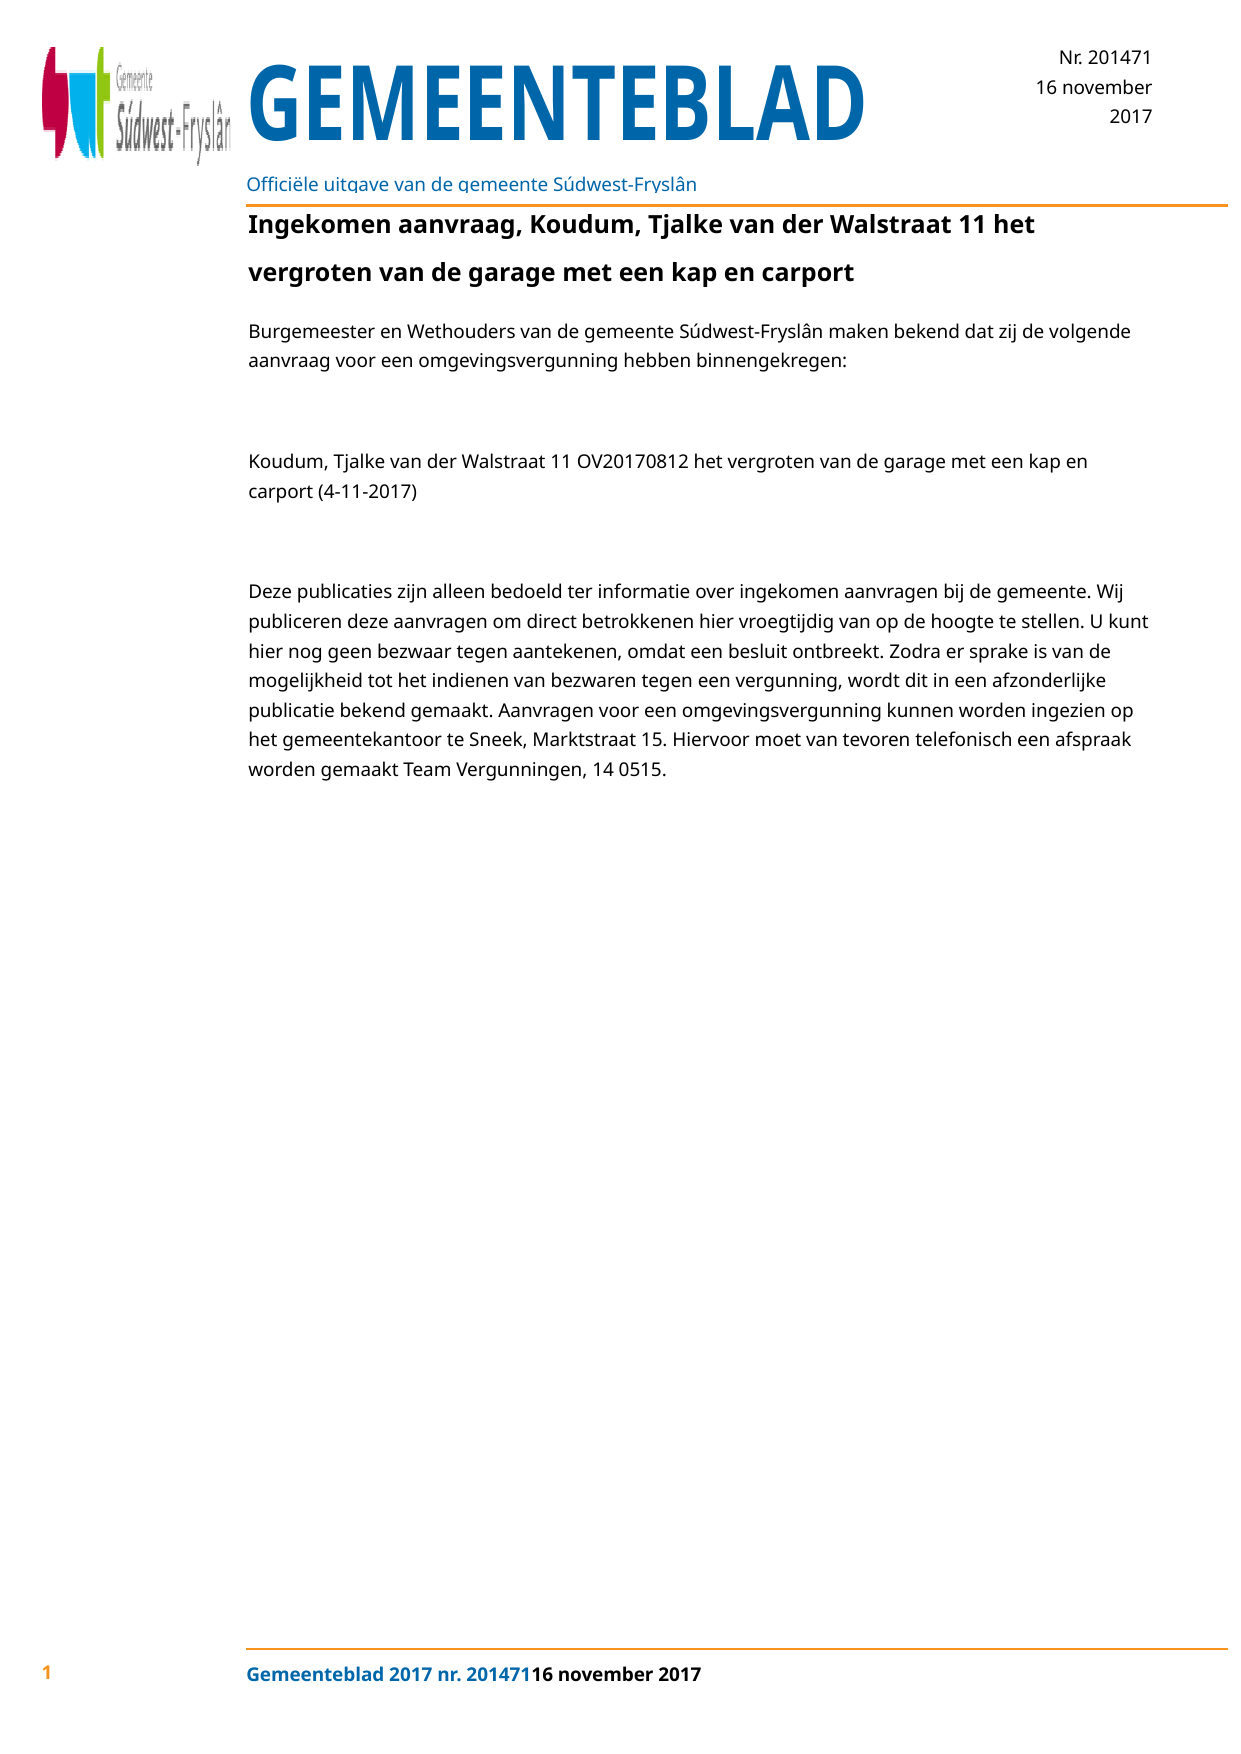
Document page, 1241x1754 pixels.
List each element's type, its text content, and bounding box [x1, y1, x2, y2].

text Koudum, Tjalke van der Walstraat 11 OV20170812 het vergroten van de garage met een kap en carport (4-11-2017) [248, 448, 1152, 504]
text Ingekomen aanvraag, Koudum, Tjalke van der Walstraat 11 het vergroten van de garage met een kap en carport [248, 207, 1152, 288]
text Burgemeester en Wethouders van de gemeente Súdwest-Fryslân maken bekend dat zij de volgende aanvraag voor een omgevingsvergunning hebben binnengekregen: [248, 318, 1152, 373]
text Deze publicaties zijn alleen bedoeld ter informatie over ingekomen aanvragen bij de gemeente. Wij publiceren deze aanvragen om direct betrokkenen hier vroegtijdig van op de hoogte te stellen. U kunt hier nog geen bezwaar tegen aantekenen, omdat een besluit ontbreekt. Zodra er sprake is van de mogelijkheid tot het indienen van bezwaren tegen een vergunning, wordt dit in een afzonderlijke publicatie bekend gemaakt. Aanvragen voor een omgevingsvergunning kunnen worden ingezien op het gemeentekantoor te Sneek, Marktstraat 15. Hiervoor moet van tevoren telefonisch een afspraak worden gemaakt Team Vergunningen, 14 0515. [248, 579, 1152, 782]
picture [41, 47, 231, 172]
